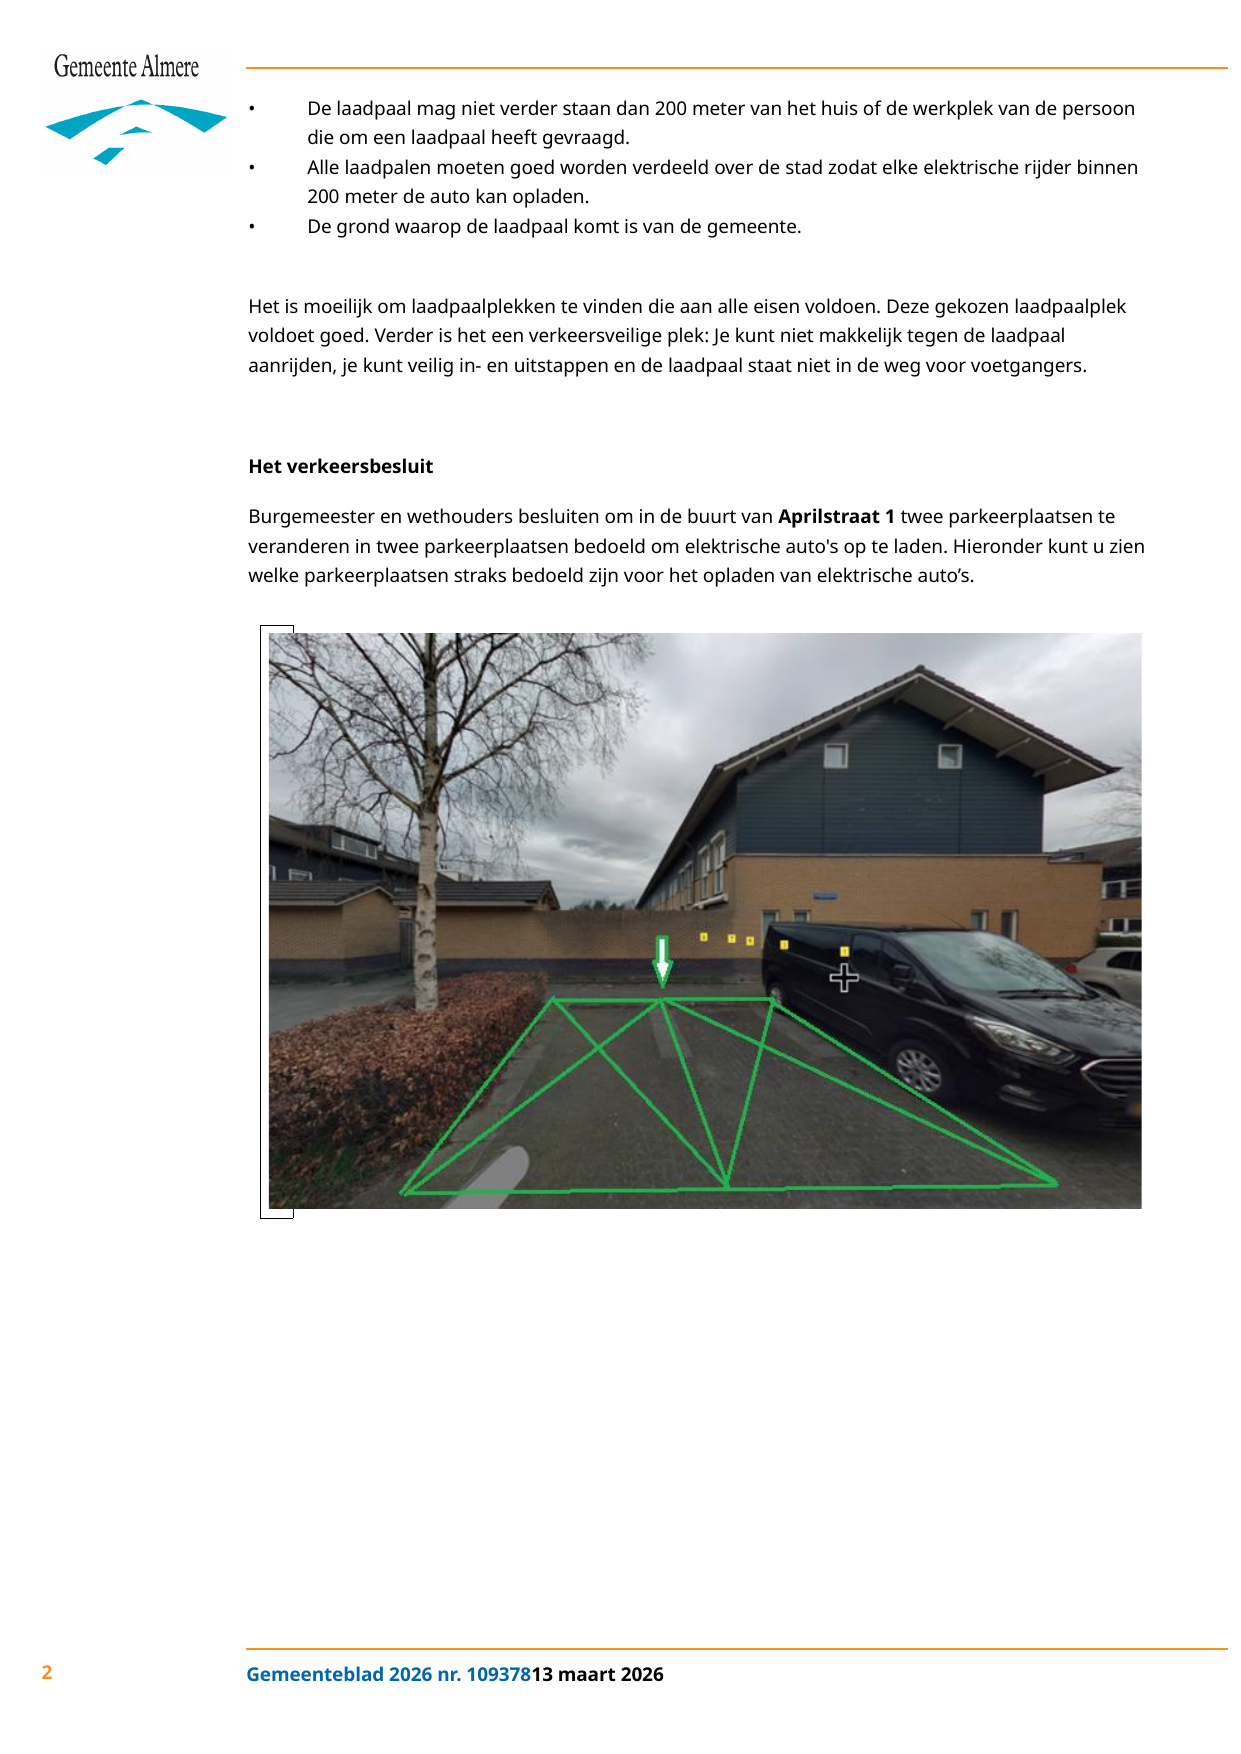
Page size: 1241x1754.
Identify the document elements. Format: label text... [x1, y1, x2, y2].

text Het verkeersbesluit [248, 453, 1152, 479]
list Alle laadpalen moeten goed worden verdeeld over de stad zodat elke elektrische rijder binnen 200 meter de auto kan opladen. [248, 154, 1152, 209]
picture [268, 633, 1142, 1209]
text Burgemeester en wethouders besluiten om in de buurt van Aprilstraat 1 twee parkeerplaatsen te veranderen in twee parkeerplaatsen bedoeld om elektrische auto's op te laden. Hieronder kunt u zien welke parkeerplaatsen straks bedoeld zijn voor het opladen van elektrische auto’s. [248, 503, 1152, 588]
picture [41, 47, 231, 172]
list De grond waarop de laadpaal komt is van de gemeente. [248, 213, 1152, 239]
text Het is moeilijk om laadpaalplekken te vinden die aan alle eisen voldoen. Deze gekozen laadpaalplek voldoet goed. Verder is het een verkeersveilige plek: Je kunt niet makkelijk tegen de laadpaal aanrijden, je kunt veilig in- en uitstappen en de laadpaal staat niet in de weg voor voetgangers. [248, 293, 1152, 378]
list De laadpaal mag niet verder staan dan 200 meter van het huis of de werkplek van de persoon die om een laadpaal heeft gevraagd. [248, 95, 1152, 150]
